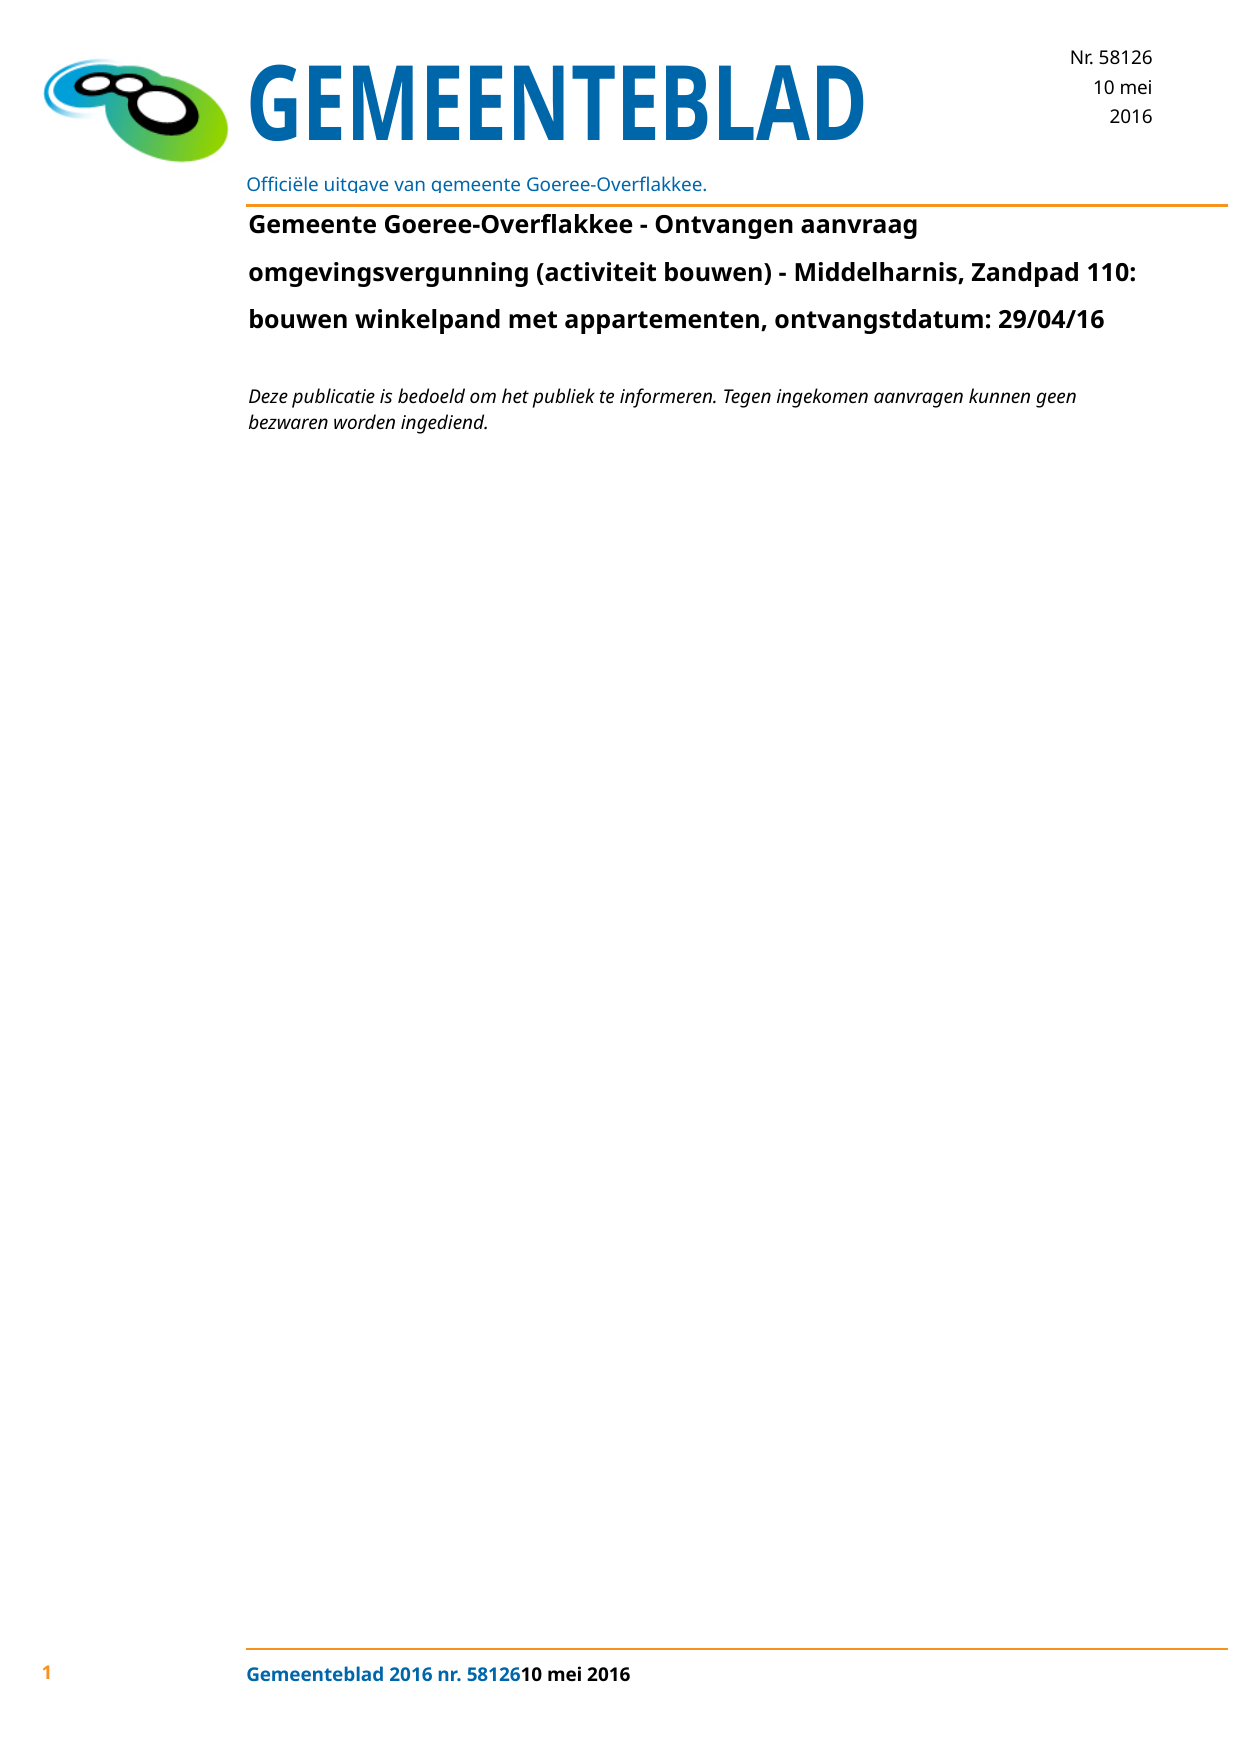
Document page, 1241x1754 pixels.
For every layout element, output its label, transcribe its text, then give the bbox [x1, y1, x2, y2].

text Deze publicatie is bedoeld om het publiek te informeren. Tegen ingekomen aanvragen kunnen geen bezwaren worden ingediend. [248, 384, 1152, 435]
text Gemeente Goeree-Overflakkee - Ontvangen aanvraag omgevingsvergunning (activiteit bouwen) - Middelharnis, Zandpad 110: bouwen winkelpand met appartementen, ontvangstdatum: 29/04/16 [248, 207, 1152, 336]
picture [41, 47, 231, 172]
